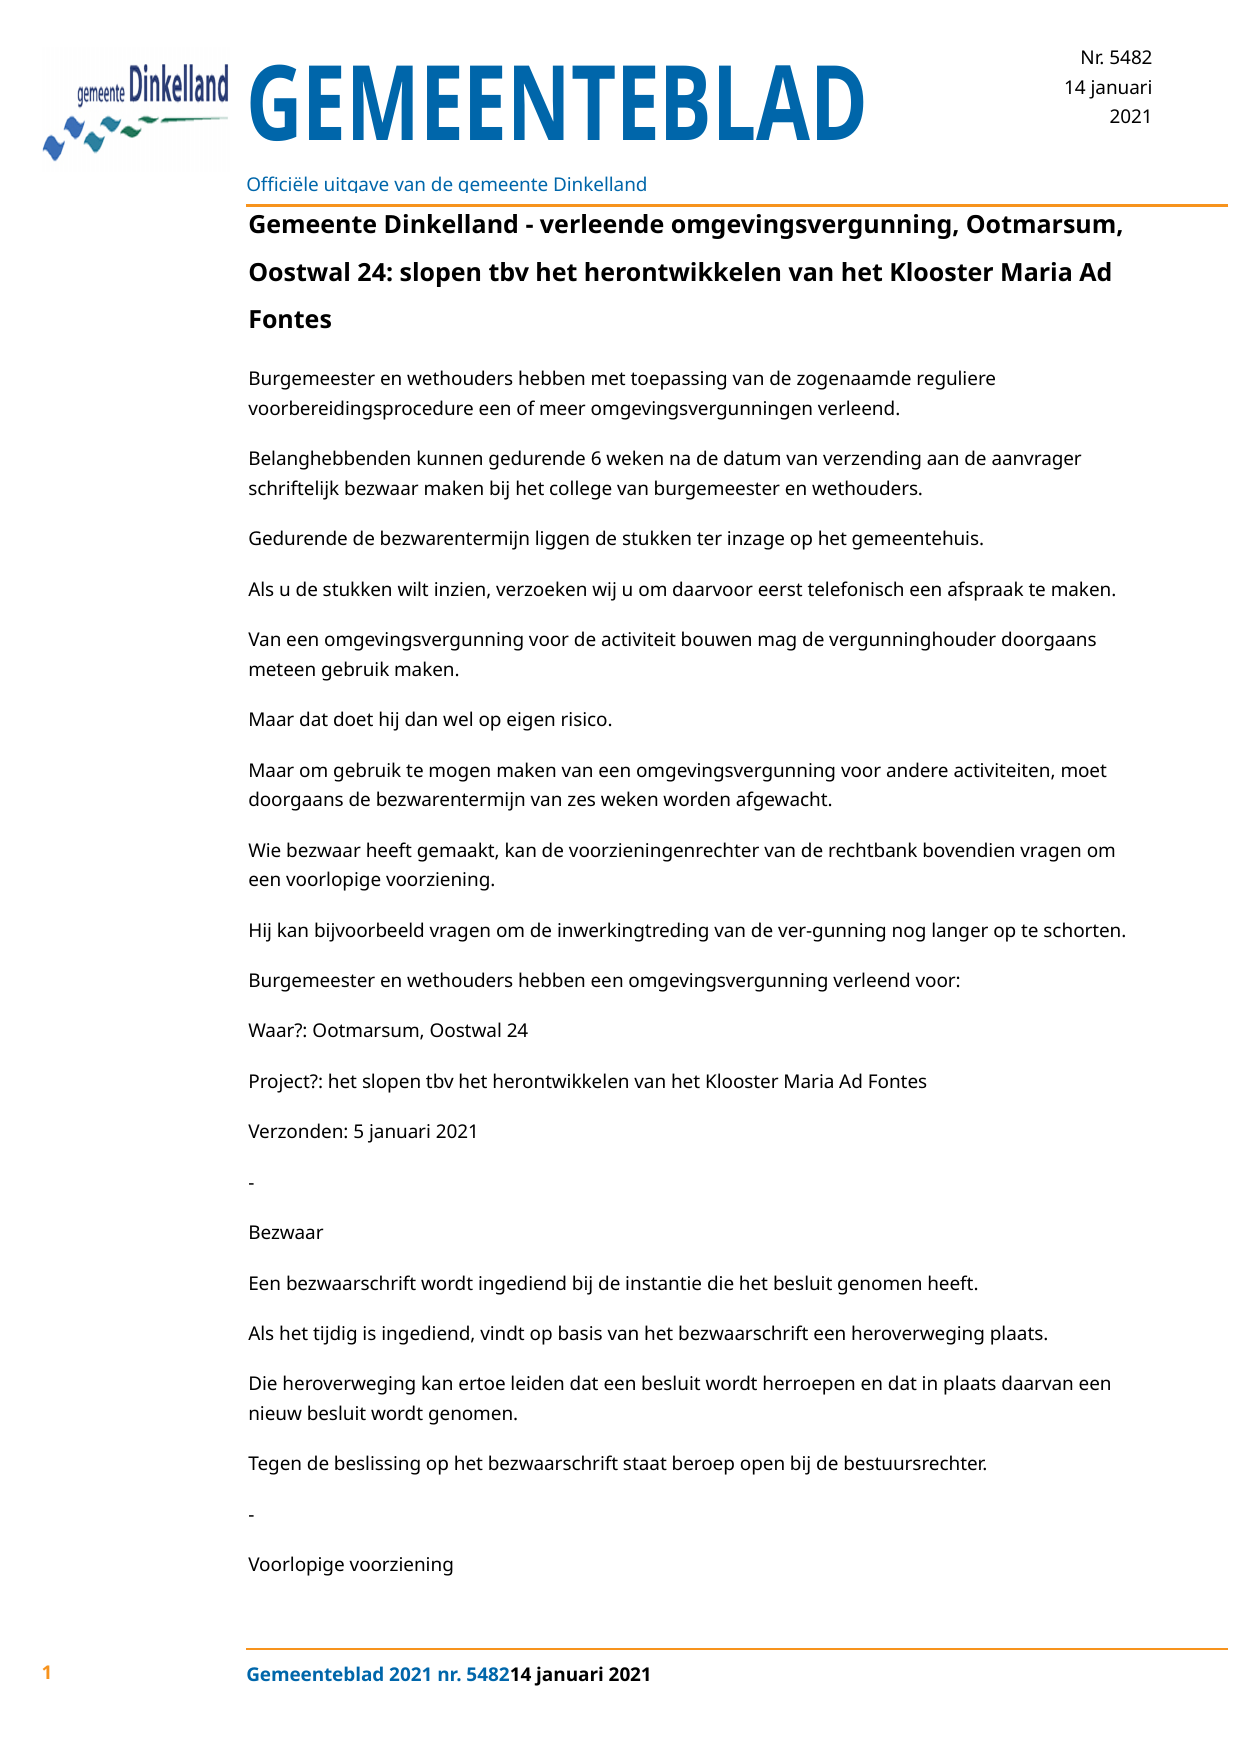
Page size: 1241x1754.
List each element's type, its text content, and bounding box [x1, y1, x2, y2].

text Maar dat doet hij dan wel op eigen risico. [248, 706, 1152, 732]
text Maar om gebruik te mogen maken van een omgevingsvergunning voor andere activiteiten, moet doorgaans de bezwarentermijn van zes weken worden afgewacht. [248, 757, 1152, 812]
text Wie bezwaar heeft gemaakt, kan de voorzieningenrechter van de rechtbank bovendien vragen om een voorlopige voorziening. [248, 837, 1152, 892]
text Burgemeester en wethouders hebben een omgevingsvergunning verleend voor: [248, 967, 1152, 993]
text - [248, 1501, 1152, 1527]
text Belanghebbenden kunnen gedurende 6 weken na de datum van verzending aan de aanvrager schriftelijk bezwaar maken bij het college van burgemeester en wethouders. [248, 446, 1152, 501]
text Tegen de beslissing op het bezwaarschrift staat beroep open bij de bestuursrechter. [248, 1451, 1152, 1476]
text Die heroverweging kan ertoe leiden dat een besluit wordt herroepen en dat in plaats daarvan een nieuw besluit wordt genomen. [248, 1371, 1152, 1426]
text Verzonden: 5 januari 2021 [248, 1118, 1152, 1144]
text Bezwaar [248, 1219, 1152, 1245]
text Gedurende de bezwarentermijn liggen de stukken ter inzage op het gemeentehuis. [248, 526, 1152, 551]
text Gemeente Dinkelland - verleende omgevingsvergunning, Ootmarsum, Oostwal 24: slopen tbv het herontwikkelen van het Klooster Maria Ad Fontes [248, 207, 1152, 336]
text Waar?: Ootmarsum, Oostwal 24 [248, 1018, 1152, 1043]
text - [248, 1169, 1152, 1194]
text Hij kan bijvoorbeeld vragen om de inwerkingtreding van de ver-gunning nog langer op te schorten. [248, 917, 1152, 942]
text Voorlopige voorziening [248, 1551, 1152, 1577]
picture [41, 47, 231, 172]
text Project?: het slopen tbv het herontwikkelen van het Klooster Maria Ad Fontes [248, 1068, 1152, 1094]
text Van een omgevingsvergunning voor de activiteit bouwen mag de vergunninghouder doorgaans meteen gebruik maken. [248, 626, 1152, 682]
text Als u de stukken wilt inzien, verzoeken wij u om daarvoor eerst telefonisch een afspraak te maken. [248, 576, 1152, 602]
text Burgemeester en wethouders hebben met toepassing van de zogenaamde reguliere voorbereidingsprocedure een of meer omgevingsvergunningen verleend. [248, 366, 1152, 421]
text Een bezwaarschrift wordt ingediend bij de instantie die het besluit genomen heeft. [248, 1270, 1152, 1295]
text Als het tijdig is ingediend, vindt op basis van het bezwaarschrift een heroverweging plaats. [248, 1320, 1152, 1346]
